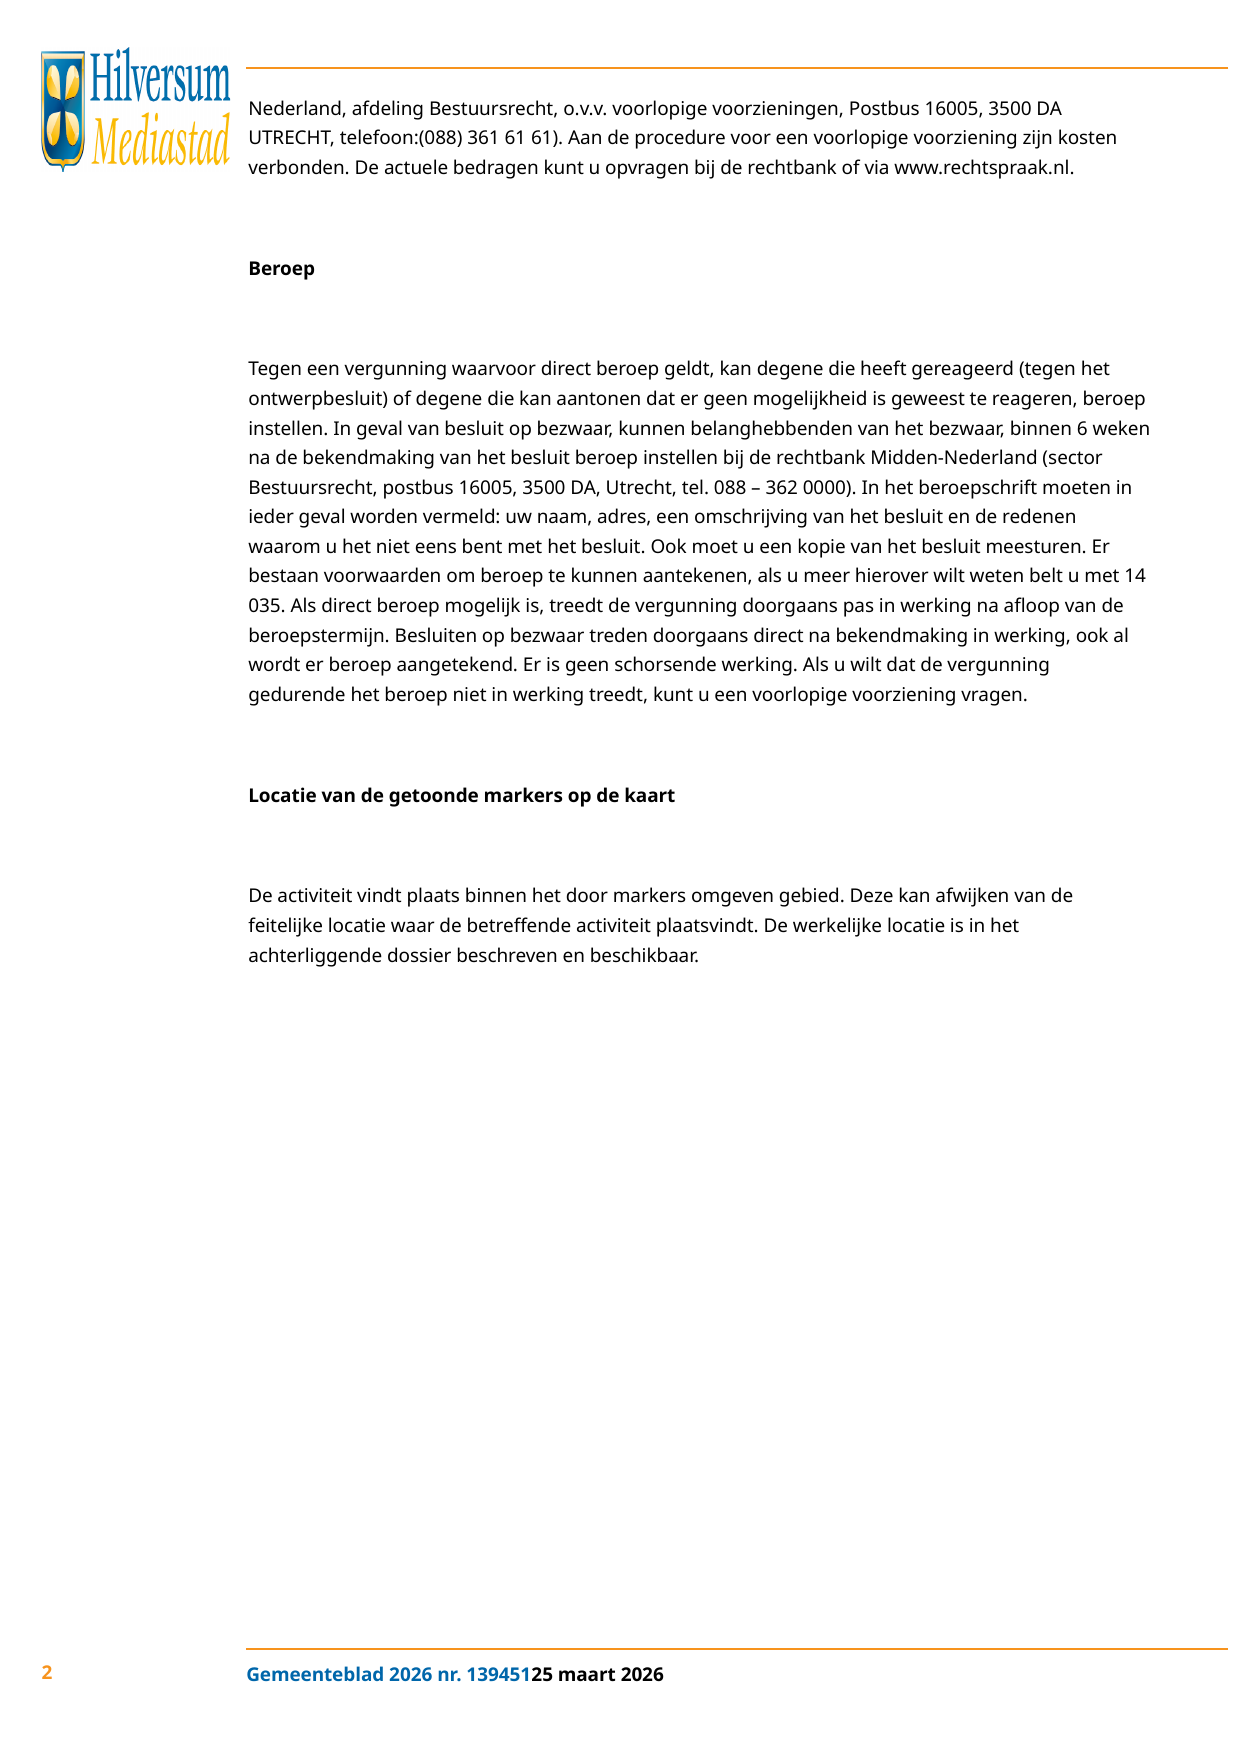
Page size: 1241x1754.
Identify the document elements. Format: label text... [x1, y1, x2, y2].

text Beroep [248, 255, 1152, 281]
text Nederland, afdeling Bestuursrecht, o.v.v. voorlopige voorzieningen, Postbus 16005, 3500 DA UTRECHT, telefoon:(088) 361 61 61). Aan de procedure voor een voorlopige voorziening zijn kosten verbonden. De actuele bedragen kunt u opvragen bij de rechtbank of via www.rechtspraak.nl. [248, 95, 1152, 180]
picture [41, 47, 231, 172]
text Locatie van de getoonde markers op de kaart [248, 782, 1152, 808]
text De activiteit vindt plaats binnen het door markers omgeven gebied. Deze kan afwijken van de feitelijke locatie waar de betreffende activiteit plaatsvindt. De werkelijke locatie is in het achterliggende dossier beschreven en beschikbaar. [248, 883, 1152, 968]
text Tegen een vergunning waarvoor direct beroep geldt, kan degene die heeft gereageerd (tegen het ontwerpbesluit) of degene die kan aantonen dat er geen mogelijkheid is geweest te reageren, beroep instellen. In geval van besluit op bezwaar, kunnen belanghebbenden van het bezwaar, binnen 6 weken na de bekendmaking van het besluit beroep instellen bij de rechtbank Midden-Nederland (sector Bestuursrecht, postbus 16005, 3500 DA, Utrecht, tel. 088 – 362 0000). In het beroepschrift moeten in ieder geval worden vermeld: uw naam, adres, een omschrijving van het besluit en de redenen waarom u het niet eens bent met het besluit. Ook moet u een kopie van het besluit meesturen. Er bestaan voorwaarden om beroep te kunnen aantekenen, als u meer hierover wilt weten belt u met 14 035. Als direct beroep mogelijk is, treedt de vergunning doorgaans pas in werking na afloop van de beroepstermijn. Besluiten op bezwaar treden doorgaans direct na bekendmaking in werking, ook al wordt er beroep aangetekend. Er is geen schorsende werking. Als u wilt dat de vergunning gedurende het beroep niet in werking treedt, kunt u een voorlopige voorziening vragen. [248, 356, 1152, 707]
